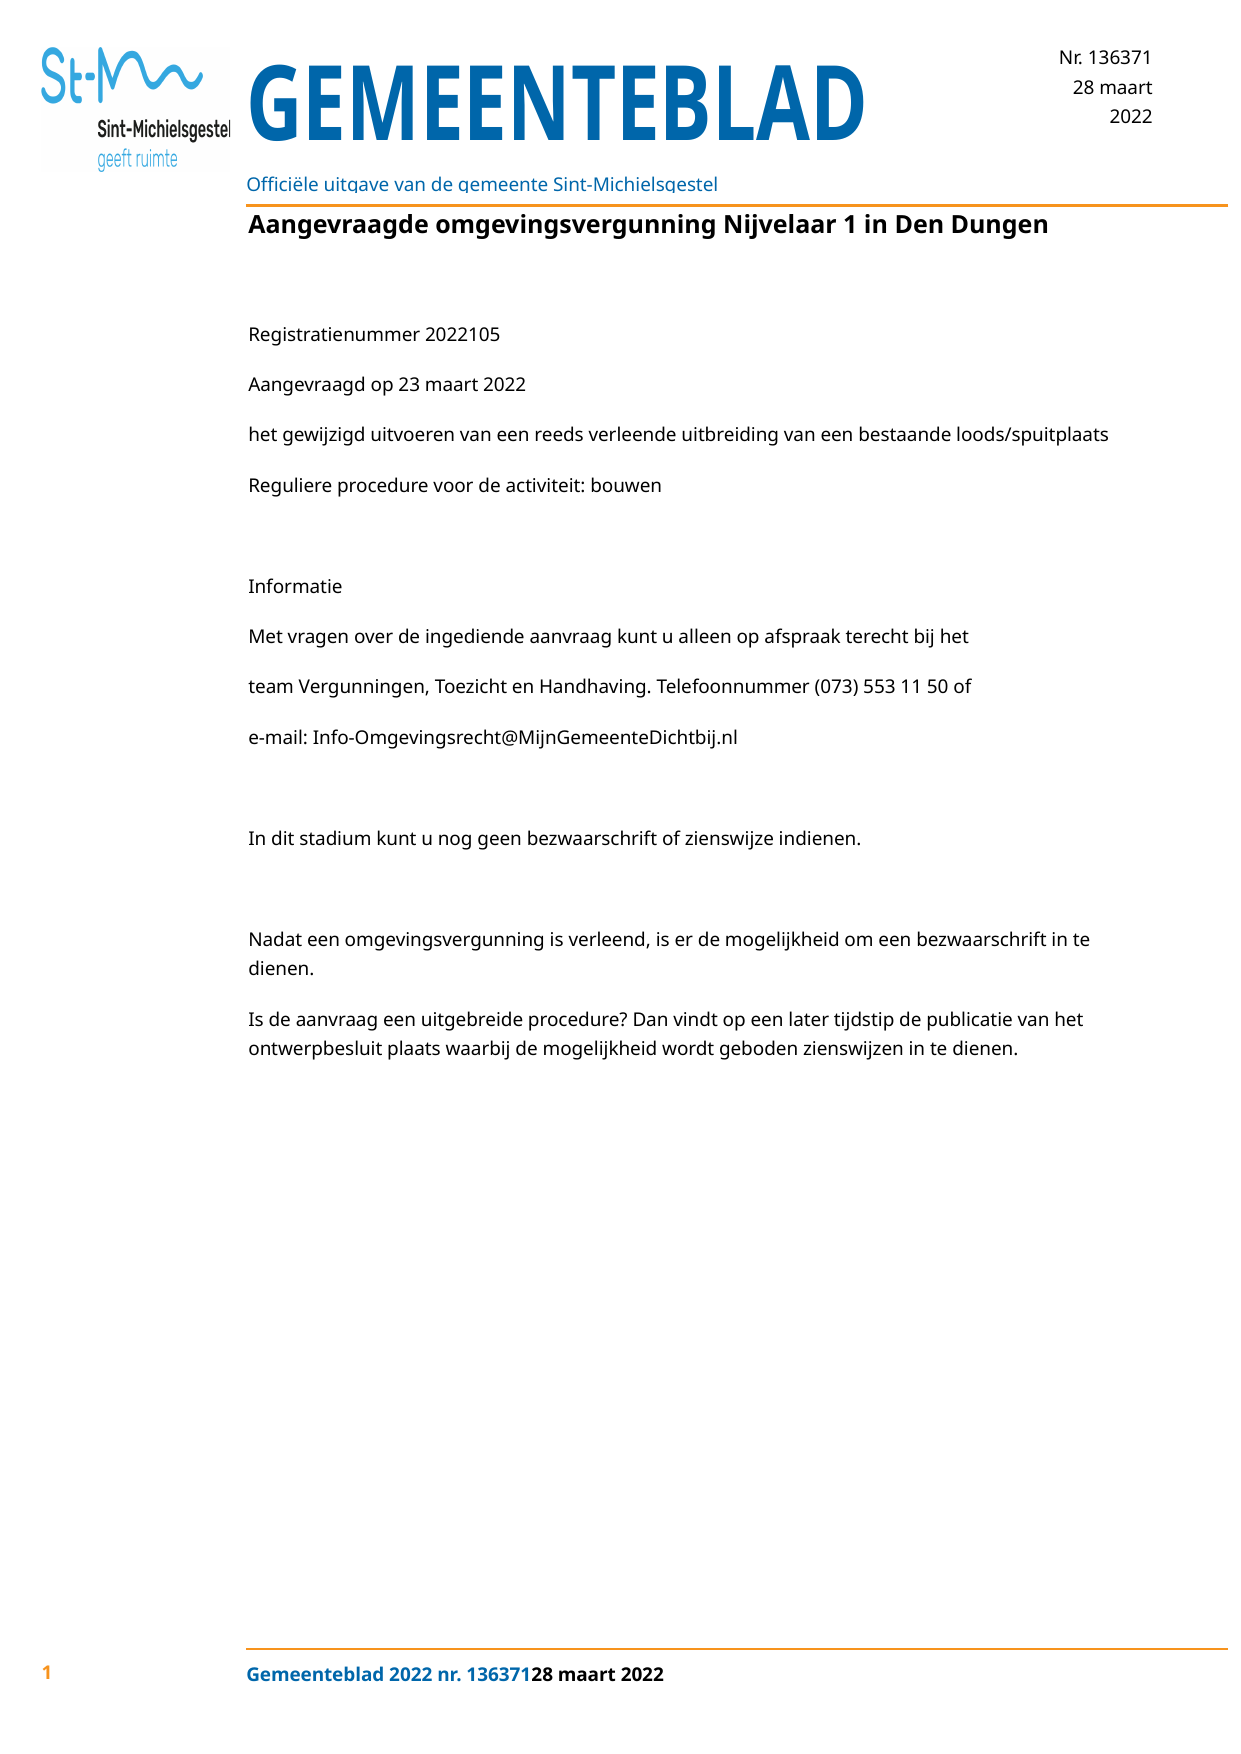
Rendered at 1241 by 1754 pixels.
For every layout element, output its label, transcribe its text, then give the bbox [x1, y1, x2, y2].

text Reguliere procedure voor de activiteit: bouwen [248, 472, 1152, 498]
text Met vragen over de ingediende aanvraag kunt u alleen op afspraak terecht bij het [248, 623, 1152, 649]
text het gewijzigd uitvoeren van een reeds verleende uitbreiding van een bestaande loods/spuitplaats [248, 422, 1152, 447]
text e-mail: Info-Omgevingsrecht@MijnGemeenteDichtbij.nl [248, 724, 1152, 750]
text Nadat een omgevingsvergunning is verleend, is er de mogelijkheid om een bezwaarschrift in te dienen. [248, 926, 1152, 981]
picture [41, 47, 231, 172]
text Aangevraagd op 23 maart 2022 [248, 371, 1152, 397]
text Informatie [248, 573, 1152, 598]
text team Vergunningen, Toezicht en Handhaving. Telefoonnummer (073) 553 11 50 of [248, 674, 1152, 699]
text Is de aanvraag een uitgebreide procedure? Dan vindt op een later tijdstip de publicatie van het ontwerpbesluit plaats waarbij de mogelijkheid wordt geboden zienswijzen in te dienen. [248, 1006, 1152, 1061]
text Registratienummer 2022105 [248, 321, 1152, 346]
text Aangevraagde omgevingsvergunning Nijvelaar 1 in Den Dungen [248, 207, 1152, 241]
text In dit stadium kunt u nog geen bezwaarschrift of zienswijze indienen. [248, 825, 1152, 851]
